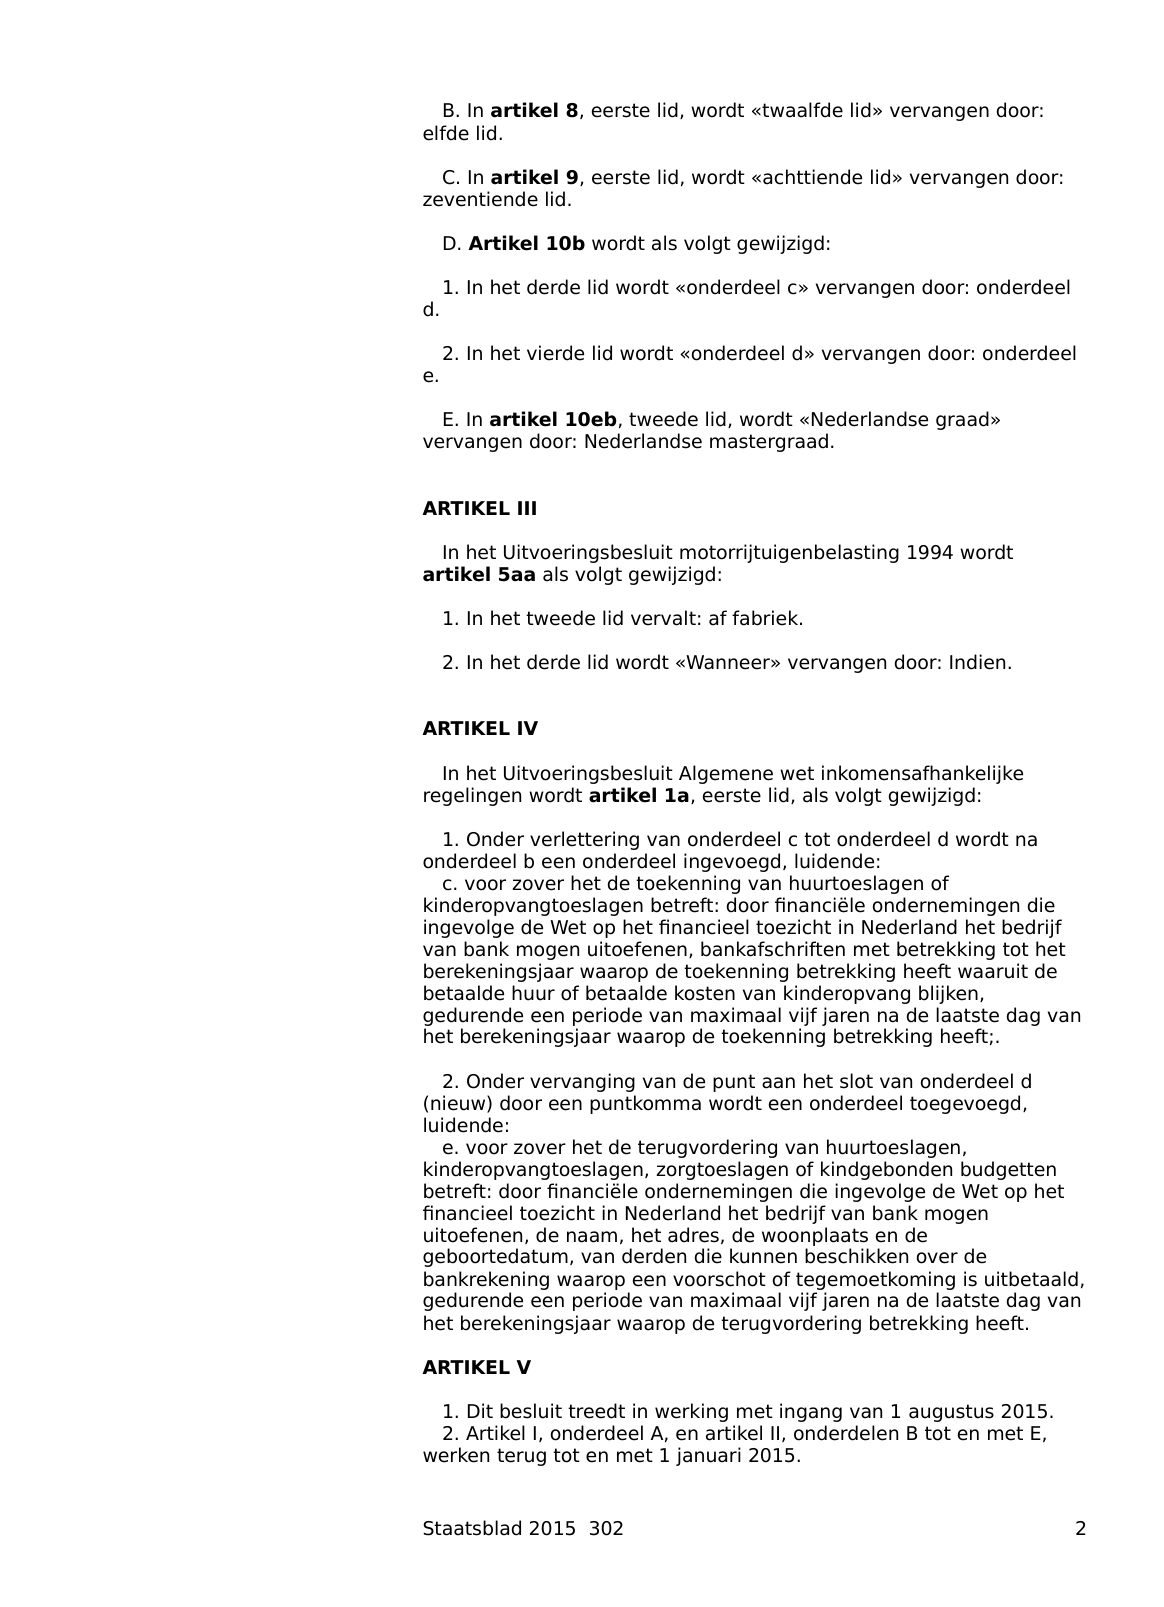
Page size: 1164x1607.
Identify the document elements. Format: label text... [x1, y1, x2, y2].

text C. In artikel 9, eerste lid, wordt «achttiende lid» vervangen door: zeventiende lid. [422, 167, 1087, 211]
text 2. Onder vervanging van de punt aan het slot van onderdeel d (nieuw) door een puntkomma wordt een onderdeel toegevoegd, luidende: [422, 1071, 1087, 1137]
text 2. Artikel I, onderdeel A, en artikel II, onderdelen B tot en met E, werken terug tot en met 1 januari 2015. [422, 1423, 1087, 1467]
text E. In artikel 10eb, tweede lid, wordt «Nederlandse graad» vervangen door: Nederlandse mastergraad. [422, 409, 1087, 453]
text 1. Dit besluit treedt in werking met ingang van 1 augustus 2015. [422, 1401, 1087, 1423]
subtitle ARTIKEL III [422, 497, 1087, 519]
text In het Uitvoeringsbesluit Algemene wet inkomensafhankelijke regelingen wordt artikel 1a, eerste lid, als volgt gewijzigd: [422, 762, 1087, 806]
text e. voor zover het de terugvordering van huurtoeslagen, kinderopvangtoeslagen, zorgtoeslagen of kindgebonden budgetten betreft: door financiële ondernemingen die ingevolge de Wet op het financieel toezicht in Nederland het bedrijf van bank mogen uitoefenen, de naam, het adres, de woonplaats en de geboortedatum, van derden die kunnen beschikken over de bankrekening waarop een voorschot of tegemoetkoming is uitbetaald, gedurende een periode van maximaal vijf jaren na de laatste dag van het berekeningsjaar waarop de terugvordering betrekking heeft. [422, 1137, 1087, 1334]
text 1. In het tweede lid vervalt: af fabriek. [422, 608, 1087, 630]
text 2. In het vierde lid wordt «onderdeel d» vervangen door: onderdeel e. [422, 343, 1087, 387]
text In het Uitvoeringsbesluit motorrijtuigenbelasting 1994 wordt artikel 5aa als volgt gewijzigd: [422, 542, 1087, 586]
text 1. Onder verlettering van onderdeel c tot onderdeel d wordt na onderdeel b een onderdeel ingevoegd, luidende: [422, 829, 1087, 873]
text B. In artikel 8, eerste lid, wordt «twaalfde lid» vervangen door: elfde lid. [422, 100, 1087, 144]
subtitle ARTIKEL V [422, 1357, 1087, 1378]
text c. voor zover het de toekenning van huurtoeslagen of kinderopvangtoeslagen betreft: door financiële ondernemingen die ingevolge de Wet op het financieel toezicht in Nederland het bedrijf van bank mogen uitoefenen, bankafschriften met betrekking tot het berekeningsjaar waarop de toekenning betrekking heeft waaruit de betaalde huur of betaalde kosten van kinderopvang blijken, gedurende een periode van maximaal vijf jaren na de laatste dag van het berekeningsjaar waarop de toekenning betrekking heeft;. [422, 873, 1087, 1048]
subtitle ARTIKEL IV [422, 718, 1087, 740]
text 2. In het derde lid wordt «Wanneer» vervangen door: Indien. [422, 652, 1087, 674]
text 1. In het derde lid wordt «onderdeel c» vervangen door: onderdeel d. [422, 277, 1087, 321]
text D. Artikel 10b wordt als volgt gewijzigd: [422, 233, 1087, 255]
